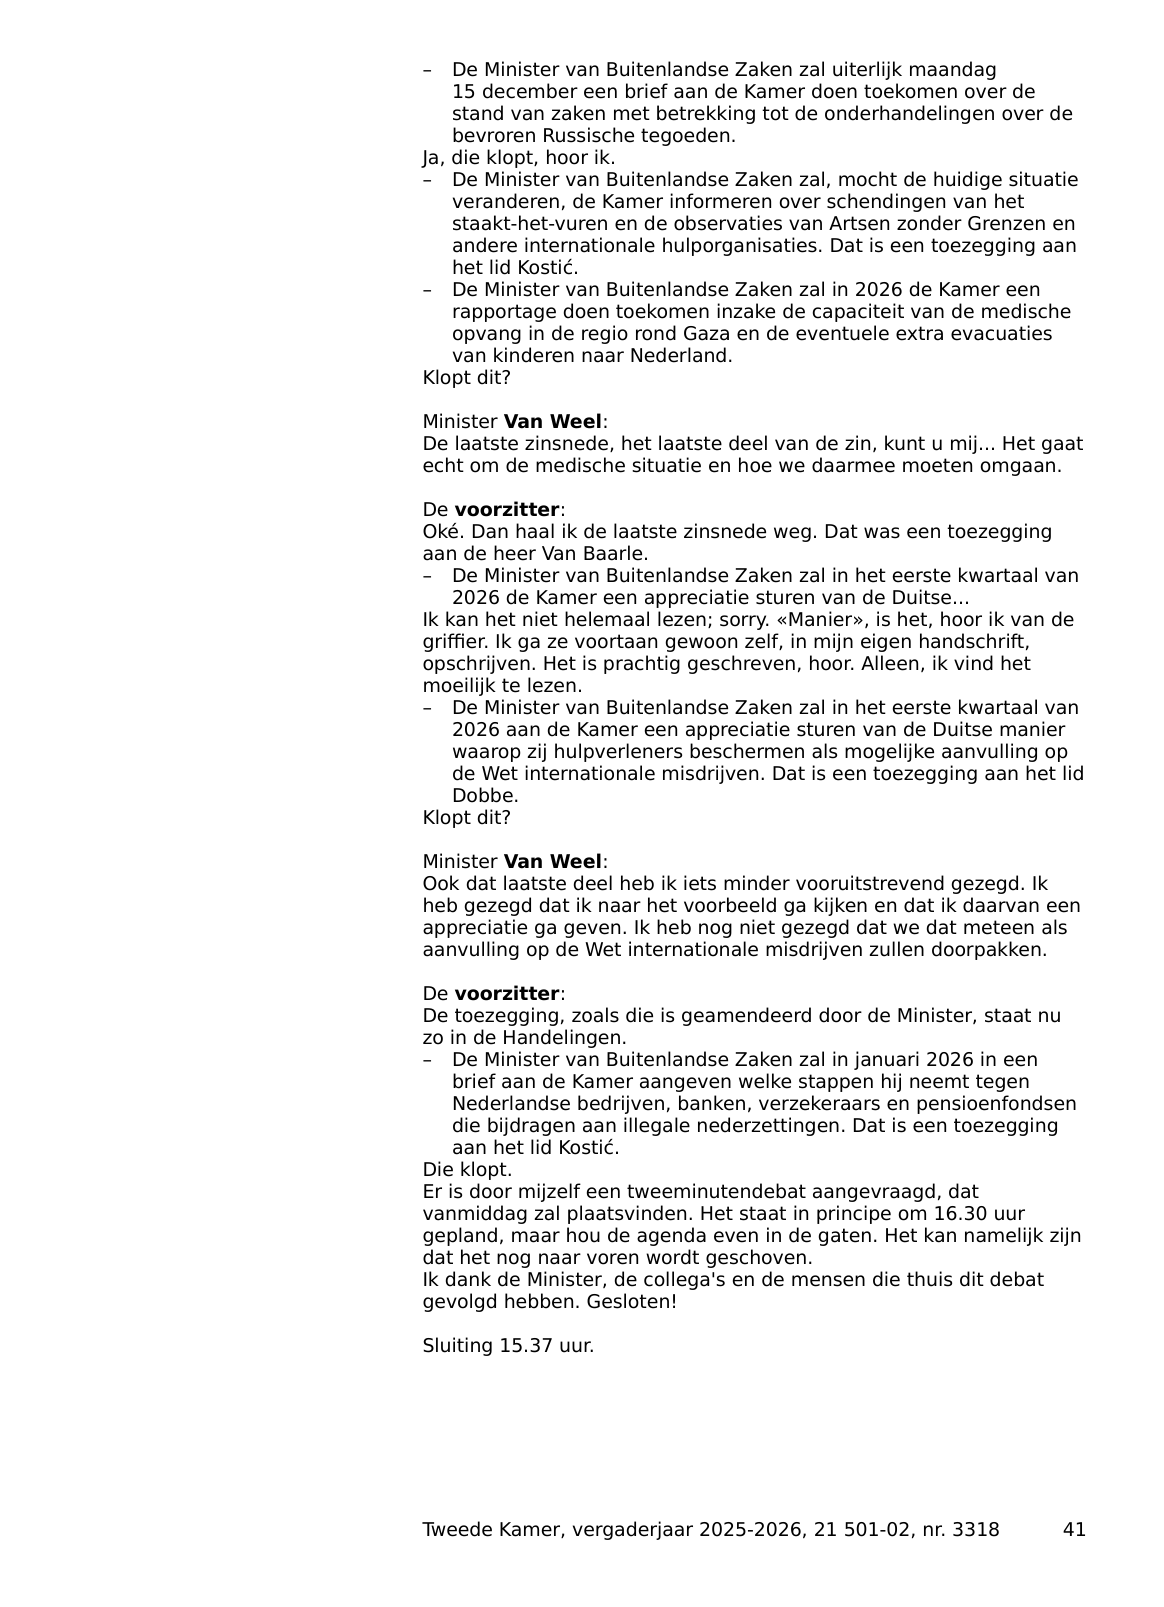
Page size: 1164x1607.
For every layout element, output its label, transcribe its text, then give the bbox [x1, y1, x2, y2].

text De voorzitter: [422, 983, 1087, 1005]
text Klopt dit? [422, 367, 1087, 389]
text De laatste zinsnede, het laatste deel van de zin, kunt u mij... Het gaat echt om de medische situatie en hoe we daarmee moeten omgaan. [422, 433, 1087, 477]
text Ik dank de Minister, de collega's en de mensen die thuis dit debat gevolgd hebben. Gesloten! [422, 1269, 1087, 1313]
text De voorzitter: [422, 499, 1087, 521]
text Ja, die klopt, hoor ik. [422, 147, 1087, 169]
text – De Minister van Buitenlandse Zaken zal in 2026 de Kamer een rapportage doen toekomen inzake de capaciteit van de medische opvang in de regio rond Gaza en de eventuele extra evacuaties van kinderen naar Nederland. [422, 279, 1087, 367]
text Minister Van Weel: [422, 851, 1087, 873]
text Klopt dit? [422, 807, 1087, 829]
text – De Minister van Buitenlandse Zaken zal, mocht de huidige situatie veranderen, de Kamer informeren over schendingen van het staakt-het-vuren en de observaties van Artsen zonder Grenzen en andere internationale hulporganisaties. Dat is een toezegging aan het lid Kostić. [422, 169, 1087, 279]
text Oké. Dan haal ik de laatste zinsnede weg. Dat was een toezegging aan de heer Van Baarle. [422, 521, 1087, 565]
text Ik kan het niet helemaal lezen; sorry. «Manier», is het, hoor ik van de griffier. Ik ga ze voortaan gewoon zelf, in mijn eigen handschrift, opschrijven. Het is prachtig geschreven, hoor. Alleen, ik vind het moeilijk te lezen. [422, 609, 1087, 697]
text De toezegging, zoals die is geamendeerd door de Minister, staat nu zo in de Handelingen. [422, 1005, 1087, 1049]
text – De Minister van Buitenlandse Zaken zal in januari 2026 in een brief aan de Kamer aangeven welke stappen hij neemt tegen Nederlandse bedrijven, banken, verzekeraars en pensioenfondsen die bijdragen aan illegale nederzettingen. Dat is een toezegging aan het lid Kostić. [422, 1049, 1087, 1159]
text Ook dat laatste deel heb ik iets minder vooruitstrevend gezegd. Ik heb gezegd dat ik naar het voorbeeld ga kijken en dat ik daarvan een appreciatie ga geven. Ik heb nog niet gezegd dat we dat meteen als aanvulling op de Wet internationale misdrijven zullen doorpakken. [422, 873, 1087, 961]
text – De Minister van Buitenlandse Zaken zal in het eerste kwartaal van 2026 de Kamer een appreciatie sturen van de Duitse... [422, 565, 1087, 609]
text Minister Van Weel: [422, 411, 1087, 433]
text – De Minister van Buitenlandse Zaken zal uiterlijk maandag 15 december een brief aan de Kamer doen toekomen over de stand van zaken met betrekking tot de onderhandelingen over de bevroren Russische tegoeden. [422, 59, 1087, 147]
text Die klopt. [422, 1159, 1087, 1181]
text – De Minister van Buitenlandse Zaken zal in het eerste kwartaal van 2026 aan de Kamer een appreciatie sturen van de Duitse manier waarop zij hulpverleners beschermen als mogelijke aanvulling op de Wet internationale misdrijven. Dat is een toezegging aan het lid Dobbe. [422, 697, 1087, 807]
text Er is door mijzelf een tweeminutendebat aangevraagd, dat vanmiddag zal plaatsvinden. Het staat in principe om 16.30 uur gepland, maar hou de agenda even in de gaten. Het kan namelijk zijn dat het nog naar voren wordt geschoven. [422, 1181, 1087, 1269]
text Sluiting 15.37 uur. [422, 1335, 1087, 1357]
